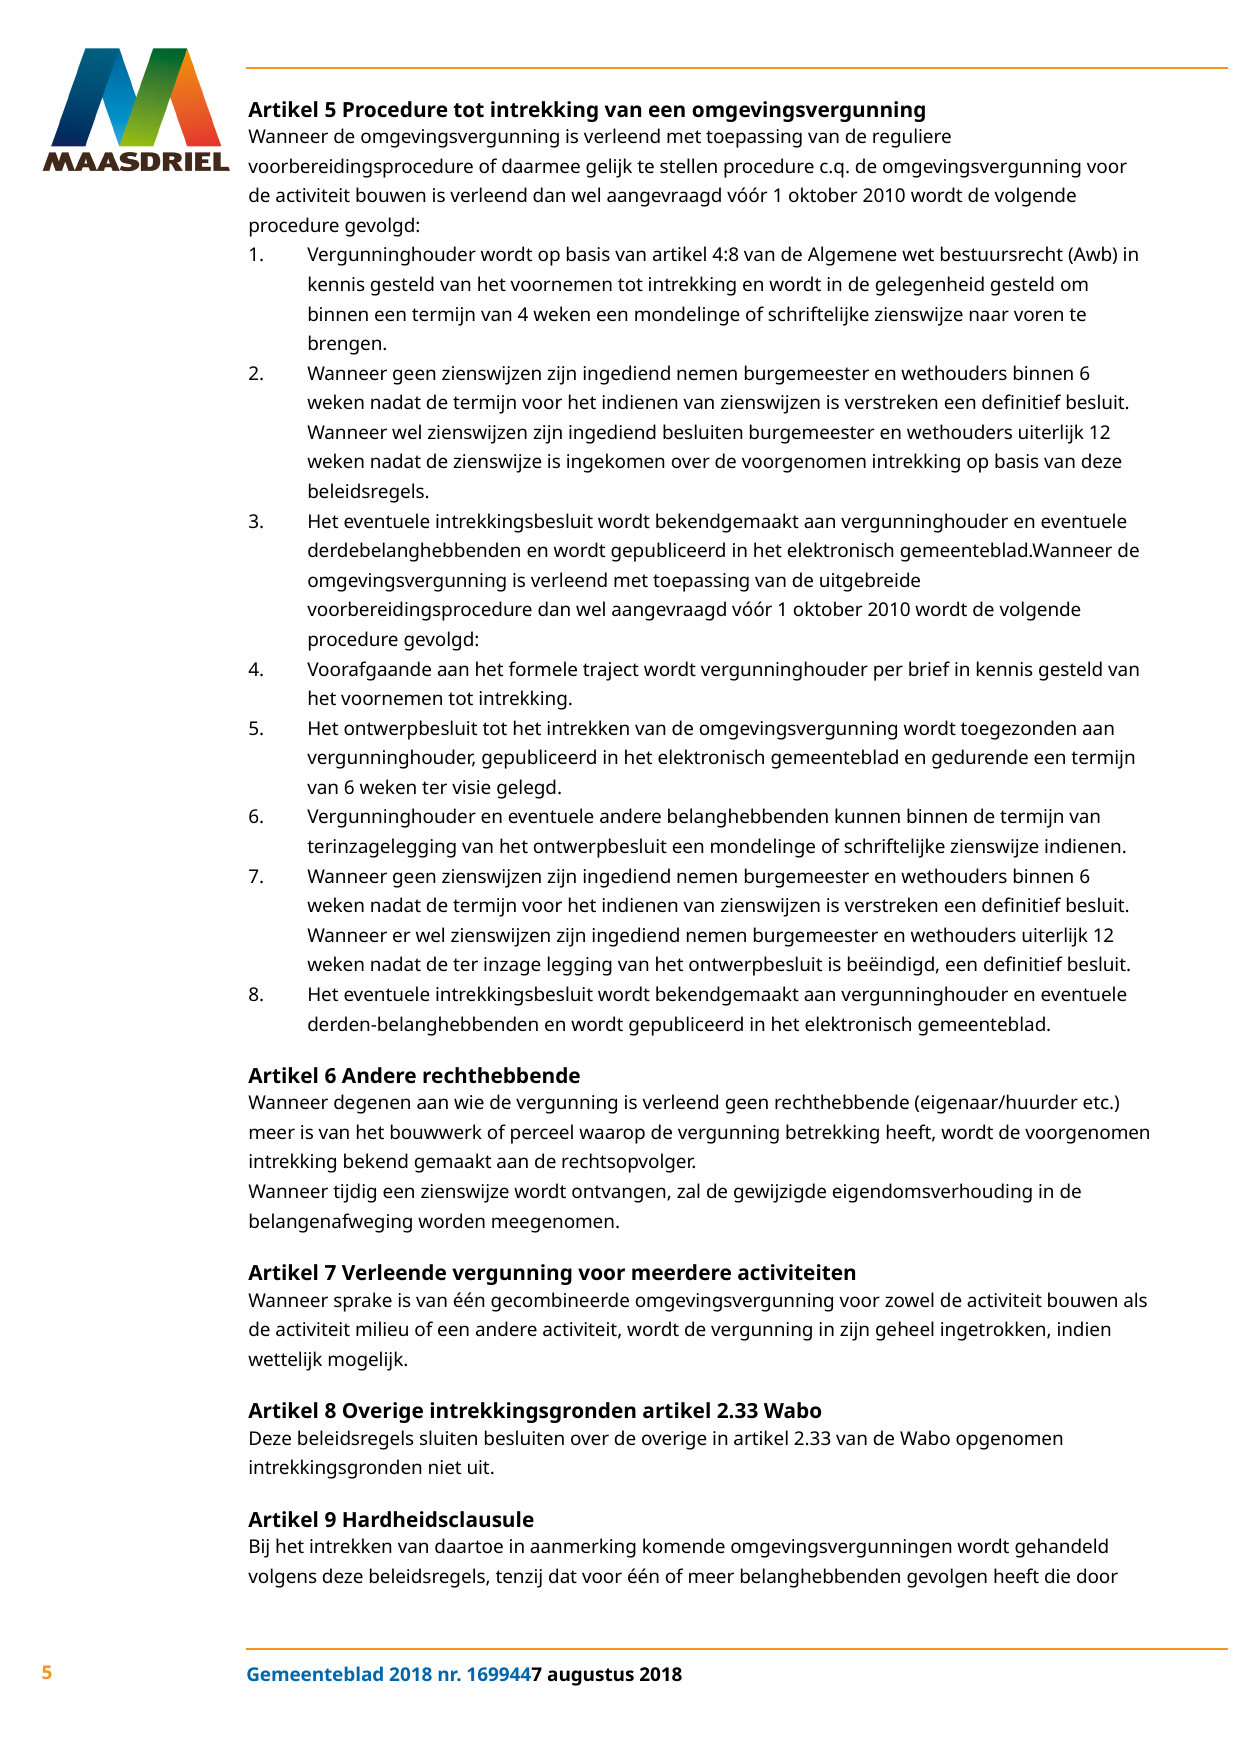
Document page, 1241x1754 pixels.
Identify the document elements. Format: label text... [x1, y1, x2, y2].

text Artikel 6 Andere rechthebbende [248, 1061, 1152, 1089]
list Wanneer geen zienswijzen zijn ingediend nemen burgemeester en wethouders binnen 6 weken nadat de termijn voor het indienen van zienswijzen is verstreken een definitief besluit. Wanneer wel zienswijzen zijn ingediend besluiten burgemeester en wethouders uiterlijk 12 weken nadat de zienswijze is ingekomen over de voorgenomen intrekking op basis van deze beleidsregels. [248, 360, 1152, 504]
text Bij het intrekken van daartoe in aanmerking komende omgevingsvergunningen wordt gehandeld volgens deze beleidsregels, tenzij dat voor één of meer belanghebbenden gevolgen heeft die door [248, 1533, 1152, 1588]
text Artikel 7 Verleende vergunning voor meerdere activiteiten [248, 1258, 1152, 1287]
text Artikel 9 Hardheidsclausule [248, 1505, 1152, 1533]
text Wanneer tijdig een zienswijze wordt ontvangen, zal de gewijzigde eigendomsverhouding in de belangenafweging worden meegenomen. [248, 1178, 1152, 1234]
list Voorafgaande aan het formele traject wordt vergunninghouder per brief in kennis gesteld van het voornemen tot intrekking. [248, 656, 1152, 711]
list Wanneer geen zienswijzen zijn ingediend nemen burgemeester en wethouders binnen 6 weken nadat de termijn voor het indienen van zienswijzen is verstreken een definitief besluit. Wanneer er wel zienswijzen zijn ingediend nemen burgemeester en wethouders uiterlijk 12 weken nadat de ter inzage legging van het ontwerpbesluit is beëindigd, een definitief besluit. [248, 863, 1152, 977]
list Het ontwerpbesluit tot het intrekken van de omgevingsvergunning wordt toegezonden aan vergunninghouder, gepubliceerd in het elektronisch gemeenteblad en gedurende een termijn van 6 weken ter visie gelegd. [248, 715, 1152, 800]
text Artikel 8 Overige intrekkingsgronden artikel 2.33 Wabo [248, 1396, 1152, 1425]
text Deze beleidsregels sluiten besluiten over de overige in artikel 2.33 van de Wabo opgenomen intrekkingsgronden niet uit. [248, 1425, 1152, 1480]
list Vergunninghouder wordt op basis van artikel 4:8 van de Algemene wet bestuursrecht (Awb) in kennis gesteld van het voornemen tot intrekking en wordt in de gelegenheid gesteld om binnen een termijn van 4 weken een mondelinge of schriftelijke zienswijze naar voren te brengen. [248, 242, 1152, 356]
picture [41, 47, 231, 172]
list Het eventuele intrekkingsbesluit wordt bekendgemaakt aan vergunninghouder en eventuele derdebelanghebbenden en wordt gepubliceerd in het elektronisch gemeenteblad.Wanneer de omgevingsvergunning is verleend met toepassing van de uitgebreide voorbereidingsprocedure dan wel aangevraagd vóór 1 oktober 2010 wordt de volgende procedure gevolgd: [248, 508, 1152, 652]
text Artikel 5 Procedure tot intrekking van een omgevingsvergunning [248, 95, 1152, 123]
text Wanneer sprake is van één gecombineerde omgevingsvergunning voor zowel de activiteit bouwen als de activiteit milieu of een andere activiteit, wordt de vergunning in zijn geheel ingetrokken, indien wettelijk mogelijk. [248, 1287, 1152, 1372]
list Vergunninghouder en eventuele andere belanghebbenden kunnen binnen de termijn van terinzagelegging van het ontwerpbesluit een mondelinge of schriftelijke zienswijze indienen. [248, 804, 1152, 859]
text Wanneer degenen aan wie de vergunning is verleend geen rechthebbende (eigenaar/huurder etc.) meer is van het bouwwerk of perceel waarop de vergunning betrekking heeft, wordt de voorgenomen intrekking bekend gemaakt aan de rechtsopvolger. [248, 1089, 1152, 1174]
text Wanneer de omgevingsvergunning is verleend met toepassing van de reguliere voorbereidingsprocedure of daarmee gelijk te stellen procedure c.q. de omgevingsvergunning voor de activiteit bouwen is verleend dan wel aangevraagd vóór 1 oktober 2010 wordt de volgende procedure gevolgd: [248, 123, 1152, 238]
list Het eventuele intrekkingsbesluit wordt bekendgemaakt aan vergunninghouder en eventuele derden-belanghebbenden en wordt gepubliceerd in het elektronisch gemeenteblad. [248, 981, 1152, 1036]
